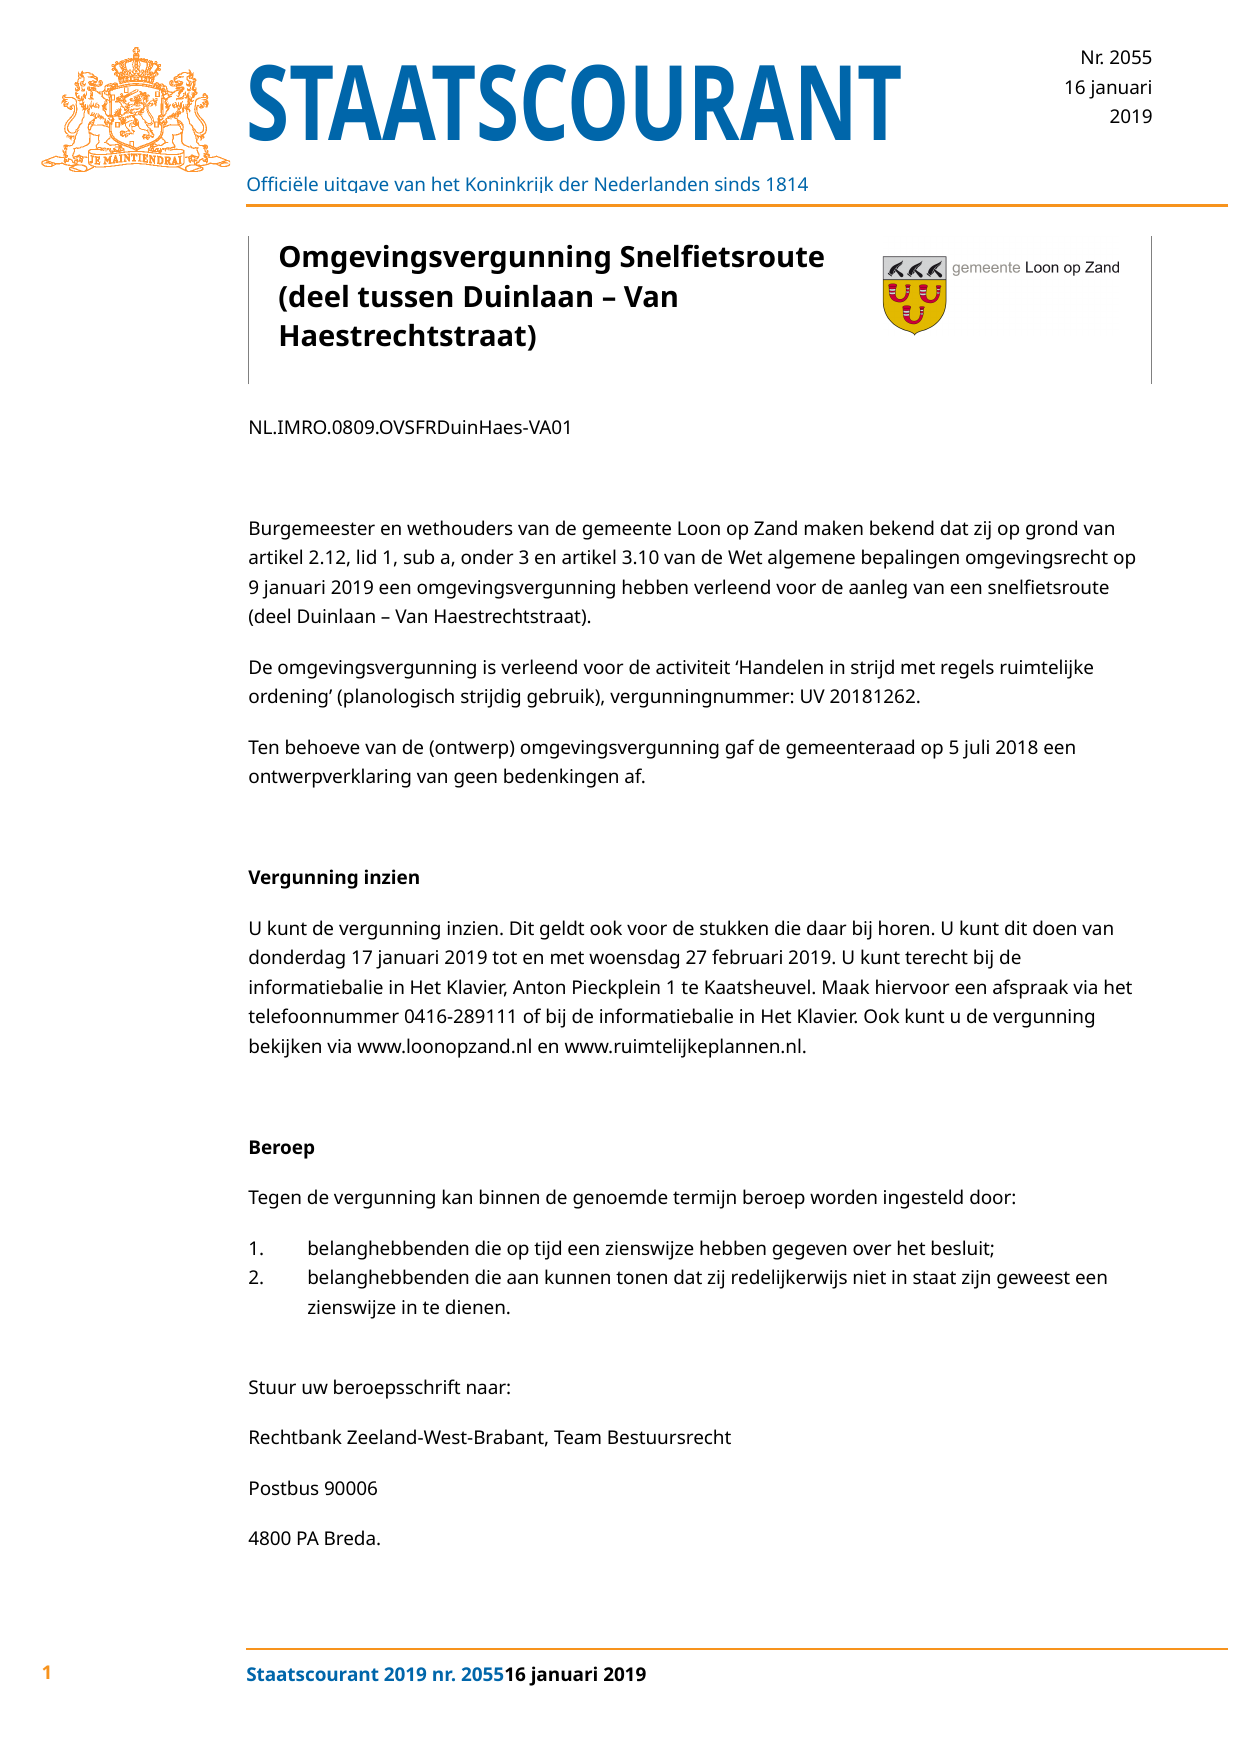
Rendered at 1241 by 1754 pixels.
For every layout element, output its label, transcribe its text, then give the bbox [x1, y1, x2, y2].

text 4800 PA Breda. [248, 1525, 1152, 1551]
text U kunt de vergunning inzien. Dit geldt ook voor de stukken die daar bij horen. U kunt dit doen van donderdag 17 januari 2019 tot en met woensdag 27 februari 2019. U kunt terecht bij de informatiebalie in Het Klavier, Anton Pieckplein 1 te Kaatsheuvel. Maak hiervoor een afspraak via het telefoonnummer 0416-289111 of bij de informatiebalie in Het Klavier. Ook kunt u de vergunning bekijken via www.loonopzand.nl en www.ruimtelijkeplannen.nl. [248, 915, 1152, 1059]
picture [882, 236, 1119, 336]
text Tegen de vergunning kan binnen de genoemde termijn beroep worden ingesteld door: [248, 1184, 1152, 1210]
text NL.IMRO.0809.OVSFRDuinHaes-VA01 [248, 414, 1152, 440]
list belanghebbenden die op tijd een zienswijze hebben gegeven over het besluit; [248, 1235, 1152, 1261]
text Vergunning inzien [248, 864, 1152, 890]
table_header Omgevingsvergunning Snelfietsroute (deel tussen Duinlaan – Van Haestrechtstraat) [249, 236, 850, 384]
text Ten behoeve van de (ontwerp) omgevingsvergunning gaf de gemeenteraad op 5 juli 2018 een ontwerpverklaring van geen bedenkingen af. [248, 734, 1152, 789]
picture [41, 47, 231, 172]
text Burgemeester en wethouders van de gemeente Loon op Zand maken bekend dat zij op grond van artikel 2.12, lid 1, sub a, onder 3 en artikel 3.10 van de Wet algemene bepalingen omgevingsrecht op 9 januari 2019 een omgevingsvergunning hebben verleend voor de aanleg van een snelfietsroute (deel Duinlaan – Van Haestrechtstraat). [248, 515, 1152, 629]
list belanghebbenden die aan kunnen tonen dat zij redelijkerwijs niet in staat zijn geweest een zienswijze in te dienen. [248, 1264, 1152, 1320]
text De omgevingsvergunning is verleend voor de activiteit ‘Handelen in strijd met regels ruimtelijke ordening’ (planologisch strijdig gebruik), vergunningnummer: UV 20181262. [248, 654, 1152, 709]
text Stuur uw beroepsschrift naar: [248, 1374, 1152, 1400]
text Rechtbank Zeeland-West-Brabant, Team Bestuursrecht [248, 1424, 1152, 1450]
text Postbus 90006 [248, 1475, 1152, 1501]
text Beroep [248, 1134, 1152, 1160]
table_header [850, 236, 1151, 384]
